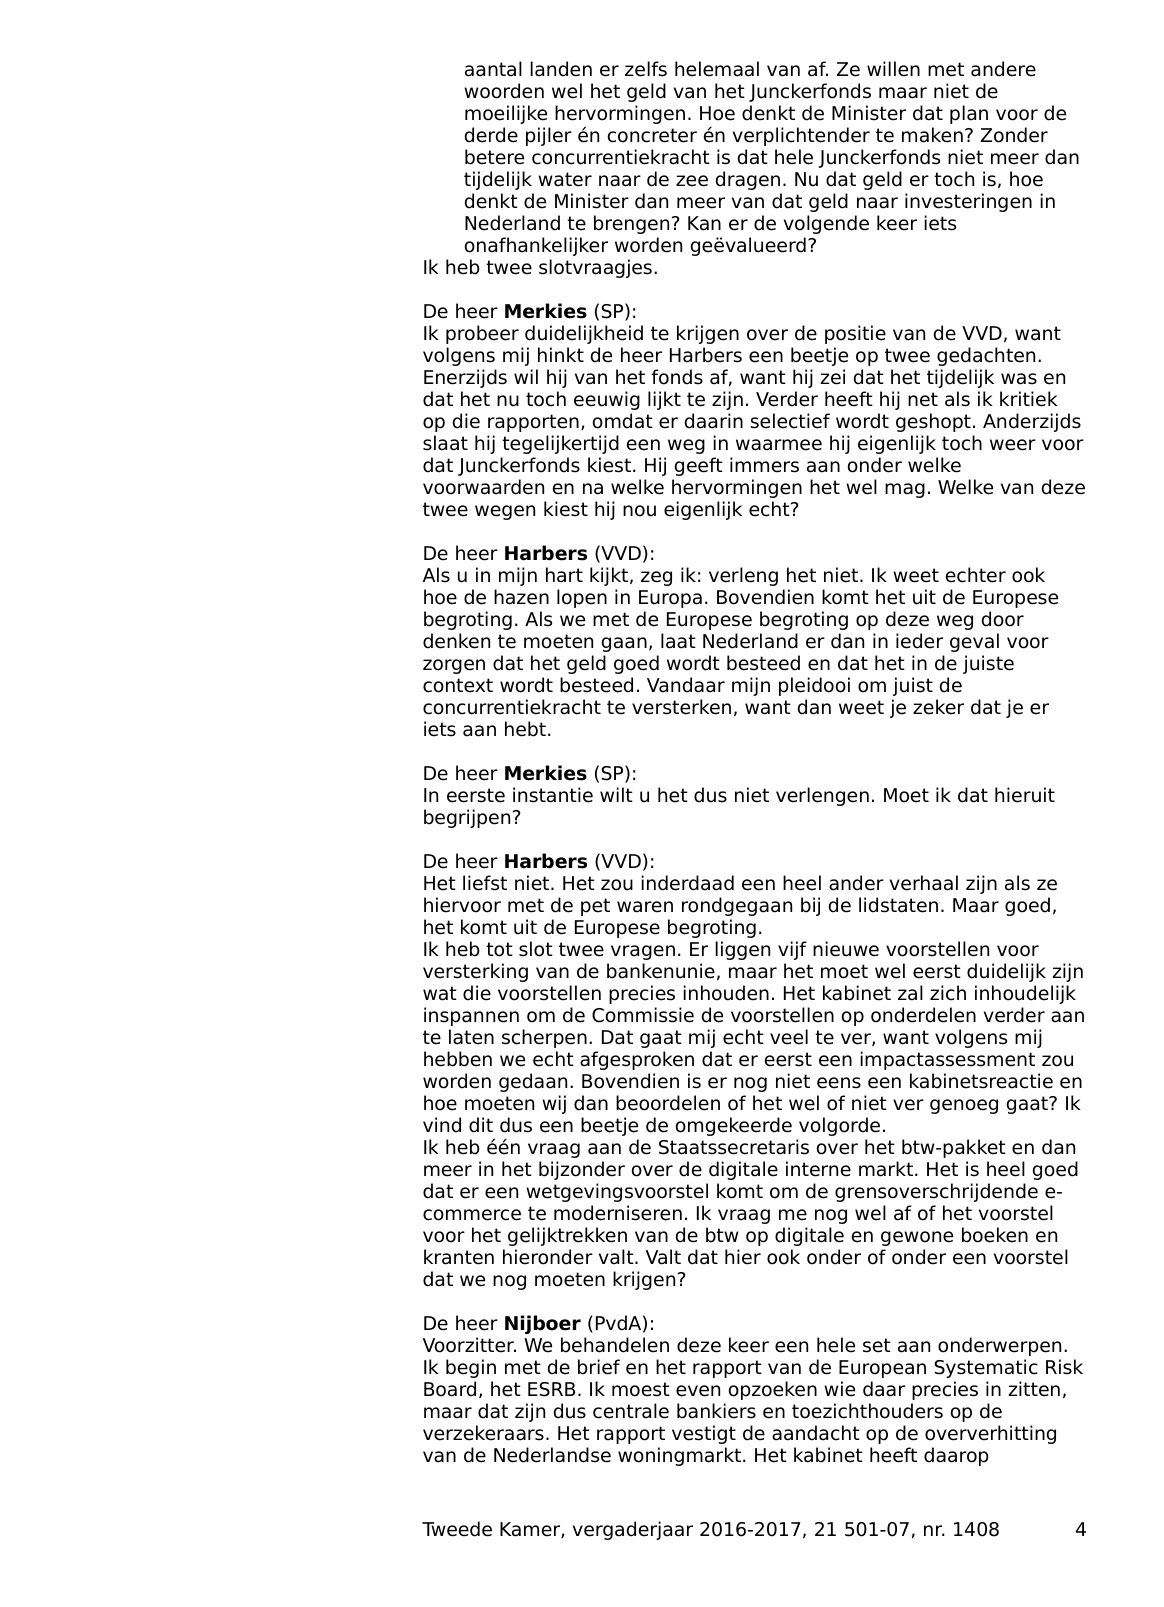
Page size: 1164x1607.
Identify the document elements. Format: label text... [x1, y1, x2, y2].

text De heer Merkies (SP): [422, 301, 1087, 323]
text Voorzitter. We behandelen deze keer een hele set aan onderwerpen. Ik begin met de brief en het rapport van de European Systematic Risk Board, het ESRB. Ik moest even opzoeken wie daar precies in zitten, maar dat zijn dus centrale bankiers en toezichthouders op de verzekeraars. Het rapport vestigt de aandacht op de oververhitting van de Nederlandse woningmarkt. Het kabinet heeft daarop [422, 1335, 1087, 1467]
text In eerste instantie wilt u het dus niet verlengen. Moet ik dat hieruit begrijpen? [422, 785, 1087, 829]
text Ik heb twee slotvraagjes. [422, 257, 1087, 279]
text De heer Harbers (VVD): [422, 851, 1087, 873]
text De heer Nijboer (PvdA): [422, 1313, 1087, 1335]
text Ik probeer duidelijkheid te krijgen over de positie van de VVD, want volgens mij hinkt de heer Harbers een beetje op twee gedachten. Enerzijds wil hij van het fonds af, want hij zei dat het tijdelijk was en dat het nu toch eeuwig lijkt te zijn. Verder heeft hij net als ik kritiek op die rapporten, omdat er daarin selectief wordt geshopt. Anderzijds slaat hij tegelijkertijd een weg in waarmee hij eigenlijk toch weer voor dat Junckerfonds kiest. Hij geeft immers aan onder welke voorwaarden en na welke hervormingen het wel mag. Welke van deze twee wegen kiest hij nou eigenlijk echt? [422, 323, 1087, 521]
text Als u in mijn hart kijkt, zeg ik: verleng het niet. Ik weet echter ook hoe de hazen lopen in Europa. Bovendien komt het uit de Europese begroting. Als we met de Europese begroting op deze weg door denken te moeten gaan, laat Nederland er dan in ieder geval voor zorgen dat het geld goed wordt besteed en dat het in de juiste context wordt besteed. Vandaar mijn pleidooi om juist de concurrentiekracht te versterken, want dan weet je zeker dat je er iets aan hebt. [422, 565, 1087, 741]
text De heer Harbers (VVD): [422, 543, 1087, 565]
text De heer Merkies (SP): [422, 763, 1087, 785]
text Ik heb één vraag aan de Staatssecretaris over het btw-pakket en dan meer in het bijzonder over de digitale interne markt. Het is heel goed dat er een wetgevingsvoorstel komt om de grensoverschrijdende e-commerce te moderniseren. Ik vraag me nog wel af of het voorstel voor het gelijktrekken van de btw op digitale en gewone boeken en kranten hieronder valt. Valt dat hier ook onder of onder een voorstel dat we nog moeten krijgen? [422, 1137, 1087, 1291]
text Ik heb tot slot twee vragen. Er liggen vijf nieuwe voorstellen voor versterking van de bankenunie, maar het moet wel eerst duidelijk zijn wat die voorstellen precies inhouden. Het kabinet zal zich inhoudelijk inspannen om de Commissie de voorstellen op onderdelen verder aan te laten scherpen. Dat gaat mij echt veel te ver, want volgens mij hebben we echt afgesproken dat er eerst een impactassessment zou worden gedaan. Bovendien is er nog niet eens een kabinetsreactie en hoe moeten wij dan beoordelen of het wel of niet ver genoeg gaat? Ik vind dit dus een beetje de omgekeerde volgorde. [422, 939, 1087, 1137]
text aantal landen er zelfs helemaal van af. Ze willen met andere woorden wel het geld van het Junckerfonds maar niet de moeilijke hervormingen. Hoe denkt de Minister dat plan voor de derde pijler én concreter én verplichtender te maken? Zonder betere concurrentiekracht is dat hele Junckerfonds niet meer dan tijdelijk water naar de zee dragen. Nu dat geld er toch is, hoe denkt de Minister dan meer van dat geld naar investeringen in Nederland te brengen? Kan er de volgende keer iets onafhankelijker worden geëvalueerd? [422, 59, 1087, 257]
text Het liefst niet. Het zou inderdaad een heel ander verhaal zijn als ze hiervoor met de pet waren rondgegaan bij de lidstaten. Maar goed, het komt uit de Europese begroting. [422, 873, 1087, 939]
